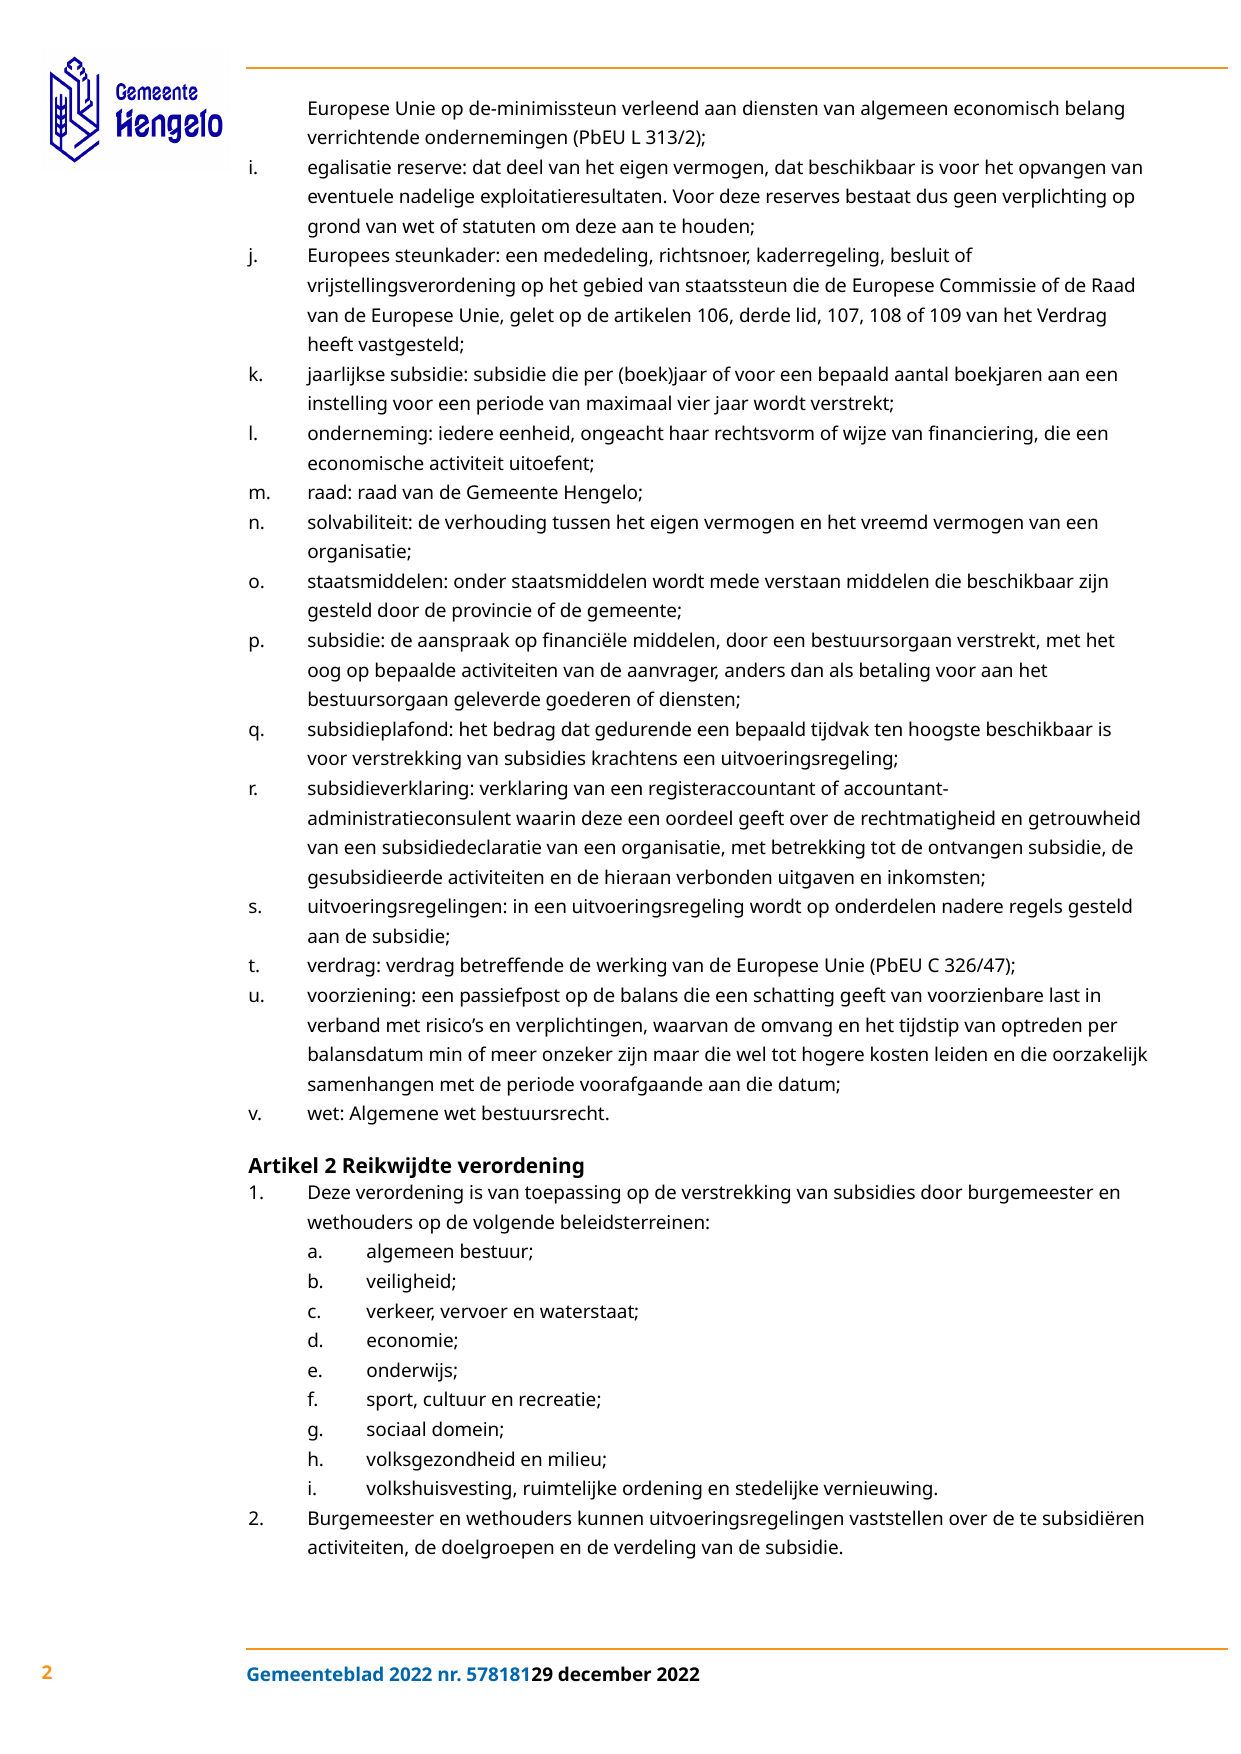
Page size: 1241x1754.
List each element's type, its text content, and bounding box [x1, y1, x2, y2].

list voorziening: een passiefpost op de balans die een schatting geeft van voorzienbare last in verband met risico’s en verplichtingen, waarvan de omvang en het tijdstip van optreden per balansdatum min of meer onzeker zijn maar die wel tot hogere kosten leiden en die oorzakelijk samenhangen met de periode voorafgaande aan die datum; [248, 982, 1152, 1097]
list sociaal domein; [307, 1416, 1152, 1442]
list onderwijs; [307, 1357, 1152, 1383]
list economie; [307, 1327, 1152, 1353]
list subsidieverklaring: verklaring van een registeraccountant of accountant-administratieconsulent waarin deze een oordeel geeft over de rechtmatigheid en getrouwheid van een subsidiedeclaratie van een organisatie, met betrekking tot de ontvangen subsidie, de gesubsidieerde activiteiten en de hieraan verbonden uitgaven en inkomsten; [248, 775, 1152, 890]
list Europese Unie op de-minimissteun verleend aan diensten van algemeen economisch belang verrichtende ondernemingen (PbEU L 313/2); [248, 95, 1152, 150]
list onderneming: iedere eenheid, ongeacht haar rechtsvorm of wijze van financiering, die een economische activiteit uitoefent; [248, 420, 1152, 476]
list Europees steunkader: een mededeling, richtsnoer, kaderregeling, besluit of vrijstellingsverordening op het gebied van staatssteun die de Europese Commissie of de Raad van de Europese Unie, gelet op de artikelen 106, derde lid, 107, 108 of 109 van het Verdrag heeft vastgesteld; [248, 243, 1152, 357]
list subsidie: de aanspraak op financiële middelen, door een bestuursorgaan verstrekt, met het oog op bepaalde activiteiten van de aanvrager, anders dan als betaling voor aan het bestuursorgaan geleverde goederen of diensten; [248, 627, 1152, 712]
list subsidieplafond: het bedrag dat gedurende een bepaald tijdvak ten hoogste beschikbaar is voor verstrekking van subsidies krachtens een uitvoeringsregeling; [248, 716, 1152, 771]
text Artikel 2 Reikwijdte verordening [248, 1151, 1152, 1179]
picture [41, 47, 231, 172]
list egalisatie reserve: dat deel van het eigen vermogen, dat beschikbaar is voor het opvangen van eventuele nadelige exploitatieresultaten. Voor deze reserves bestaat dus geen verplichting op grond van wet of statuten om deze aan te houden; [248, 154, 1152, 239]
list raad: raad van de Gemeente Hengelo; [248, 479, 1152, 505]
list verkeer, vervoer en waterstaat; [307, 1298, 1152, 1323]
list verdrag: verdrag betreffende de werking van de Europese Unie (PbEU C 326/47); [248, 953, 1152, 978]
list veiligheid; [307, 1268, 1152, 1294]
list staatsmiddelen: onder staatsmiddelen wordt mede verstaan middelen die beschikbaar zijn gesteld door de provincie of de gemeente; [248, 568, 1152, 623]
list sport, cultuur en recreatie; [307, 1387, 1152, 1412]
list Deze verordening is van toepassing op de verstrekking van subsidies door burgemeester en wethouders op de volgende beleidsterreinen: [248, 1179, 1152, 1235]
list uitvoeringsregelingen: in een uitvoeringsregeling wordt op onderdelen nadere regels gesteld aan de subsidie; [248, 893, 1152, 949]
list jaarlijkse subsidie: subsidie die per (boek)jaar of voor een bepaald aantal boekjaren aan een instelling voor een periode van maximaal vier jaar wordt verstrekt; [248, 361, 1152, 416]
list volkshuisvesting, ruimtelijke ordening en stedelijke vernieuwing. [307, 1475, 1152, 1501]
list solvabiliteit: de verhouding tussen het eigen vermogen en het vreemd vermogen van een organisatie; [248, 509, 1152, 564]
list algemeen bestuur; [307, 1239, 1152, 1264]
list volksgezondheid en milieu; [307, 1446, 1152, 1471]
list Burgemeester en wethouders kunnen uitvoeringsregelingen vaststellen over de te subsidiëren activiteiten, de doelgroepen en de verdeling van de subsidie. [248, 1505, 1152, 1560]
list wet: Algemene wet bestuursrecht. [248, 1101, 1152, 1126]
